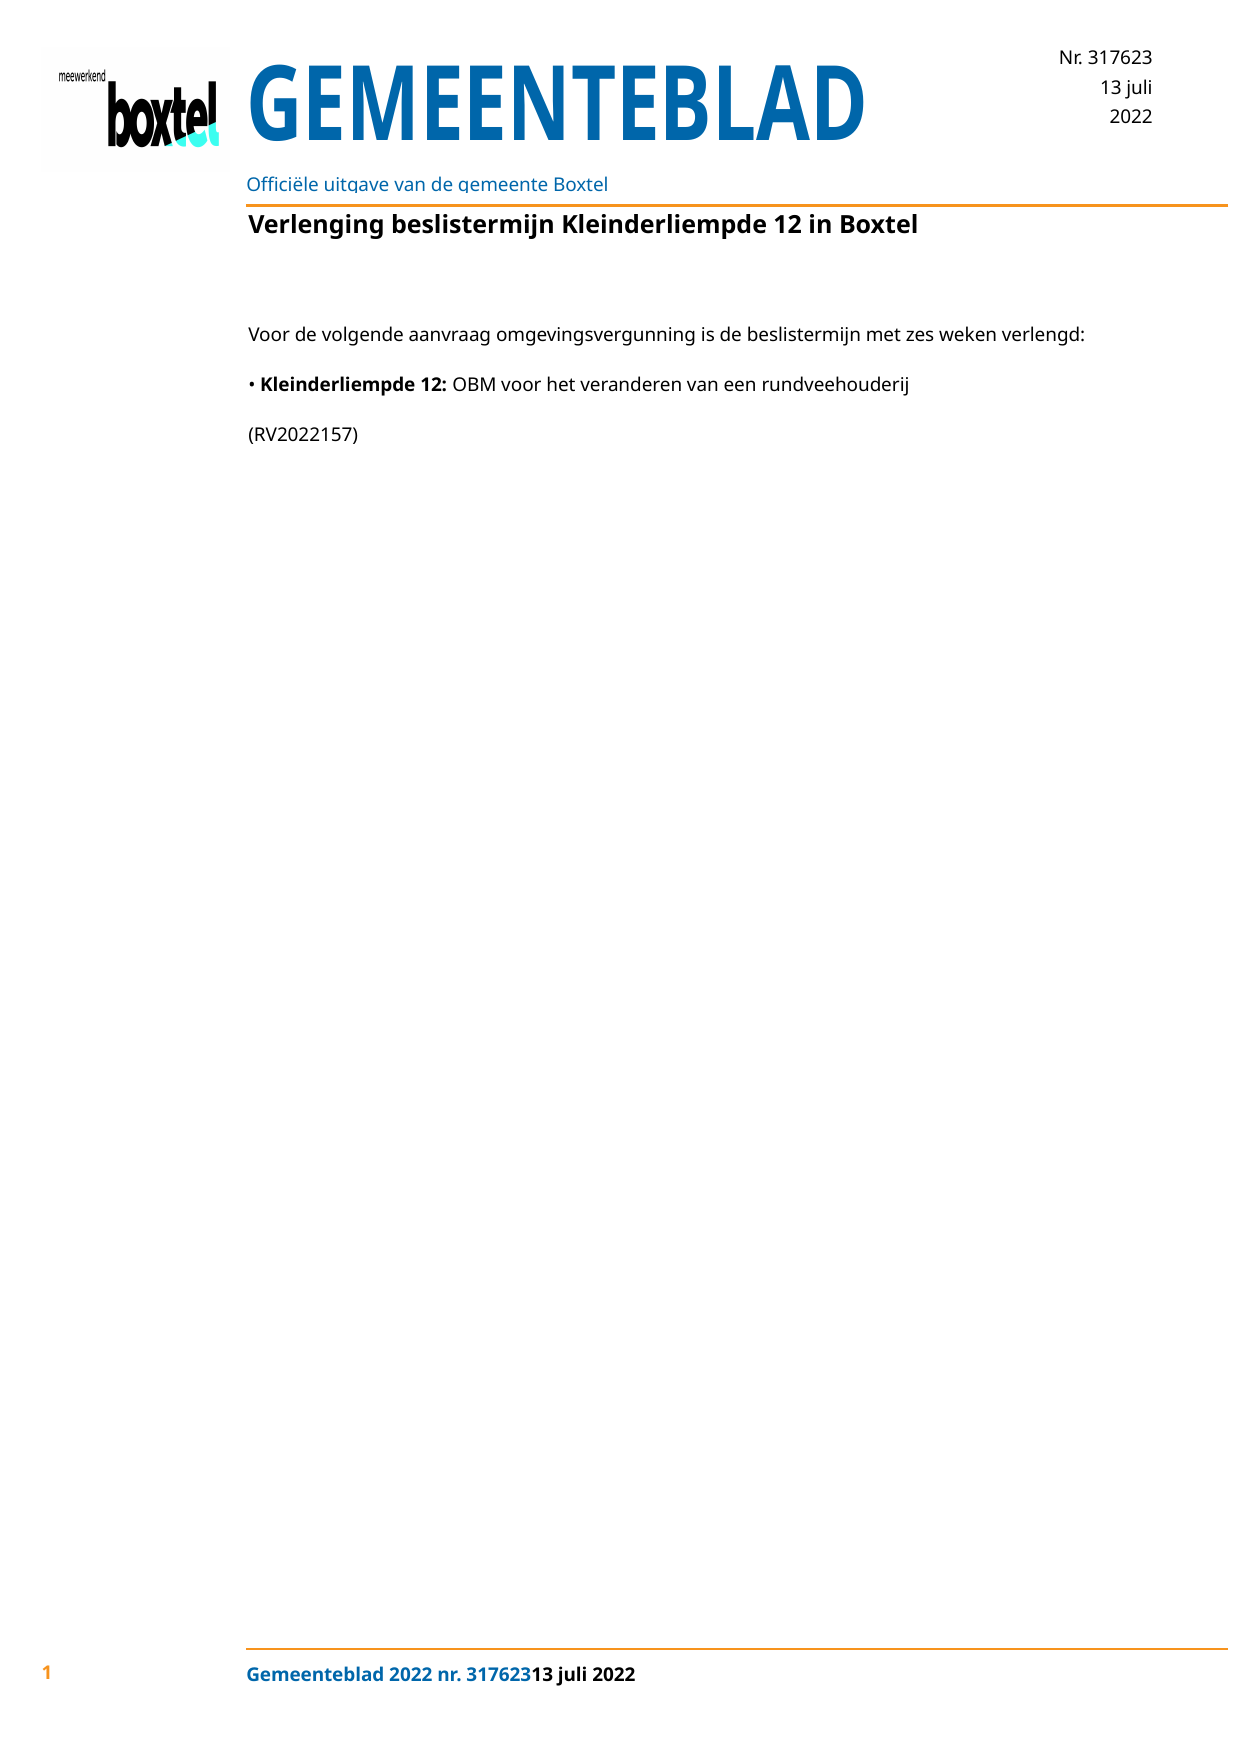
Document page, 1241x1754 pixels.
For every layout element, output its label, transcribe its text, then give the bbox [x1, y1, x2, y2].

text (RV2022157) [248, 422, 1152, 447]
picture [41, 47, 231, 172]
text • Kleinderliempde 12: OBM voor het veranderen van een rundveehouderij [248, 371, 1152, 397]
text Voor de volgende aanvraag omgevingsvergunning is de beslistermijn met zes weken verlengd: [248, 321, 1152, 346]
text Verlenging beslistermijn Kleinderliempde 12 in Boxtel [248, 207, 1152, 241]
